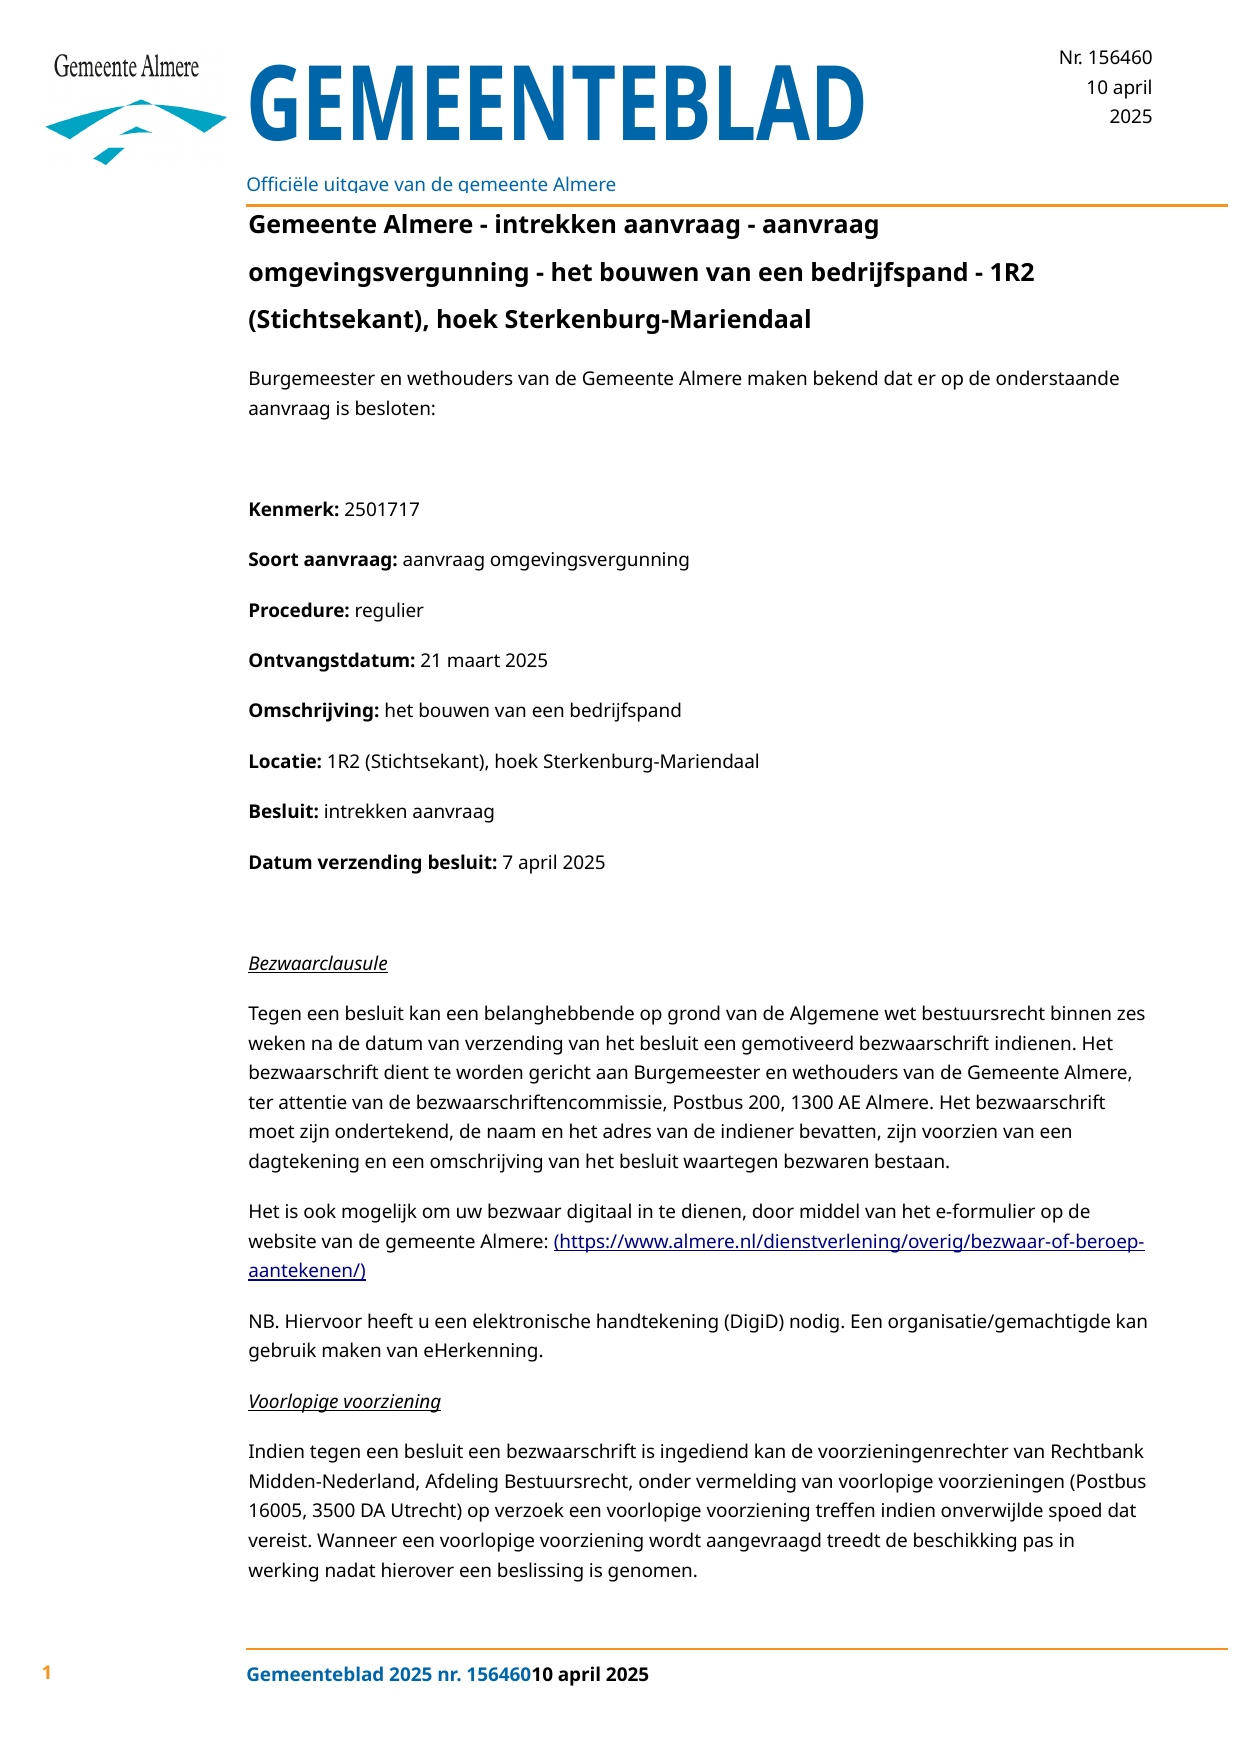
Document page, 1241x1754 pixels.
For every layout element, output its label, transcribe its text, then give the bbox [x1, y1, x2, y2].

text Tegen een besluit kan een belanghebbende op grond van de Algemene wet bestuursrecht binnen zes weken na de datum van verzending van het besluit een gemotiveerd bezwaarschrift indienen. Het bezwaarschrift dient te worden gericht aan Burgemeester en wethouders van de Gemeente Almere, ter attentie van de bezwaarschriftencommissie, Postbus 200, 1300 AE Almere. Het bezwaarschrift moet zijn ondertekend, de naam en het adres van de indiener bevatten, zijn voorzien van een dagtekening en een omschrijving van het besluit waartegen bezwaren bestaan. [248, 1000, 1152, 1174]
text Omschrijving: het bouwen van een bedrijfspand [248, 698, 1152, 723]
text Voorlopige voorziening [248, 1388, 1152, 1414]
text Burgemeester en wethouders van de Gemeente Almere maken bekend dat er op de onderstaande aanvraag is besloten: [248, 366, 1152, 421]
text NB. Hiervoor heeft u een elektronische handtekening (DigiD) nodig. Een organisatie/gemachtigde kan gebruik maken van eHerkenning. [248, 1308, 1152, 1363]
text Kenmerk: 2501717 [248, 496, 1152, 522]
text Datum verzending besluit: 7 april 2025 [248, 849, 1152, 874]
text Procedure: regulier [248, 597, 1152, 622]
text Indien tegen een besluit een bezwaarschrift is ingediend kan de voorzieningenrechter van Rechtbank Midden-Nederland, Afdeling Bestuursrecht, onder vermelding van voorlopige voorzieningen (Postbus 16005, 3500 DA Utrecht) op verzoek een voorlopige voorziening treffen indien onverwijlde spoed dat vereist. Wanneer een voorlopige voorziening wordt aangevraagd treedt de beschikking pas in werking nadat hierover een beslissing is genomen. [248, 1438, 1152, 1582]
text Locatie: 1R2 (Stichtsekant), hoek Sterkenburg-Mariendaal [248, 748, 1152, 774]
text Soort aanvraag: aanvraag omgevingsvergunning [248, 546, 1152, 572]
text Gemeente Almere - intrekken aanvraag - aanvraag omgevingsvergunning - het bouwen van een bedrijfspand - 1R2 (Stichtsekant), hoek Sterkenburg-Mariendaal [248, 207, 1152, 336]
text Het is ook mogelijk om uw bezwaar digitaal in te dienen, door middel van het e-formulier op de website van de gemeente Almere: (https://www.almere.nl/dienstverlening/overig/bezwaar-of-beroep-aantekenen/) [248, 1198, 1152, 1283]
picture [41, 47, 231, 172]
text Besluit: intrekken aanvraag [248, 798, 1152, 824]
text Ontvangstdatum: 21 maart 2025 [248, 647, 1152, 673]
text Bezwaarclausule [248, 950, 1152, 975]
